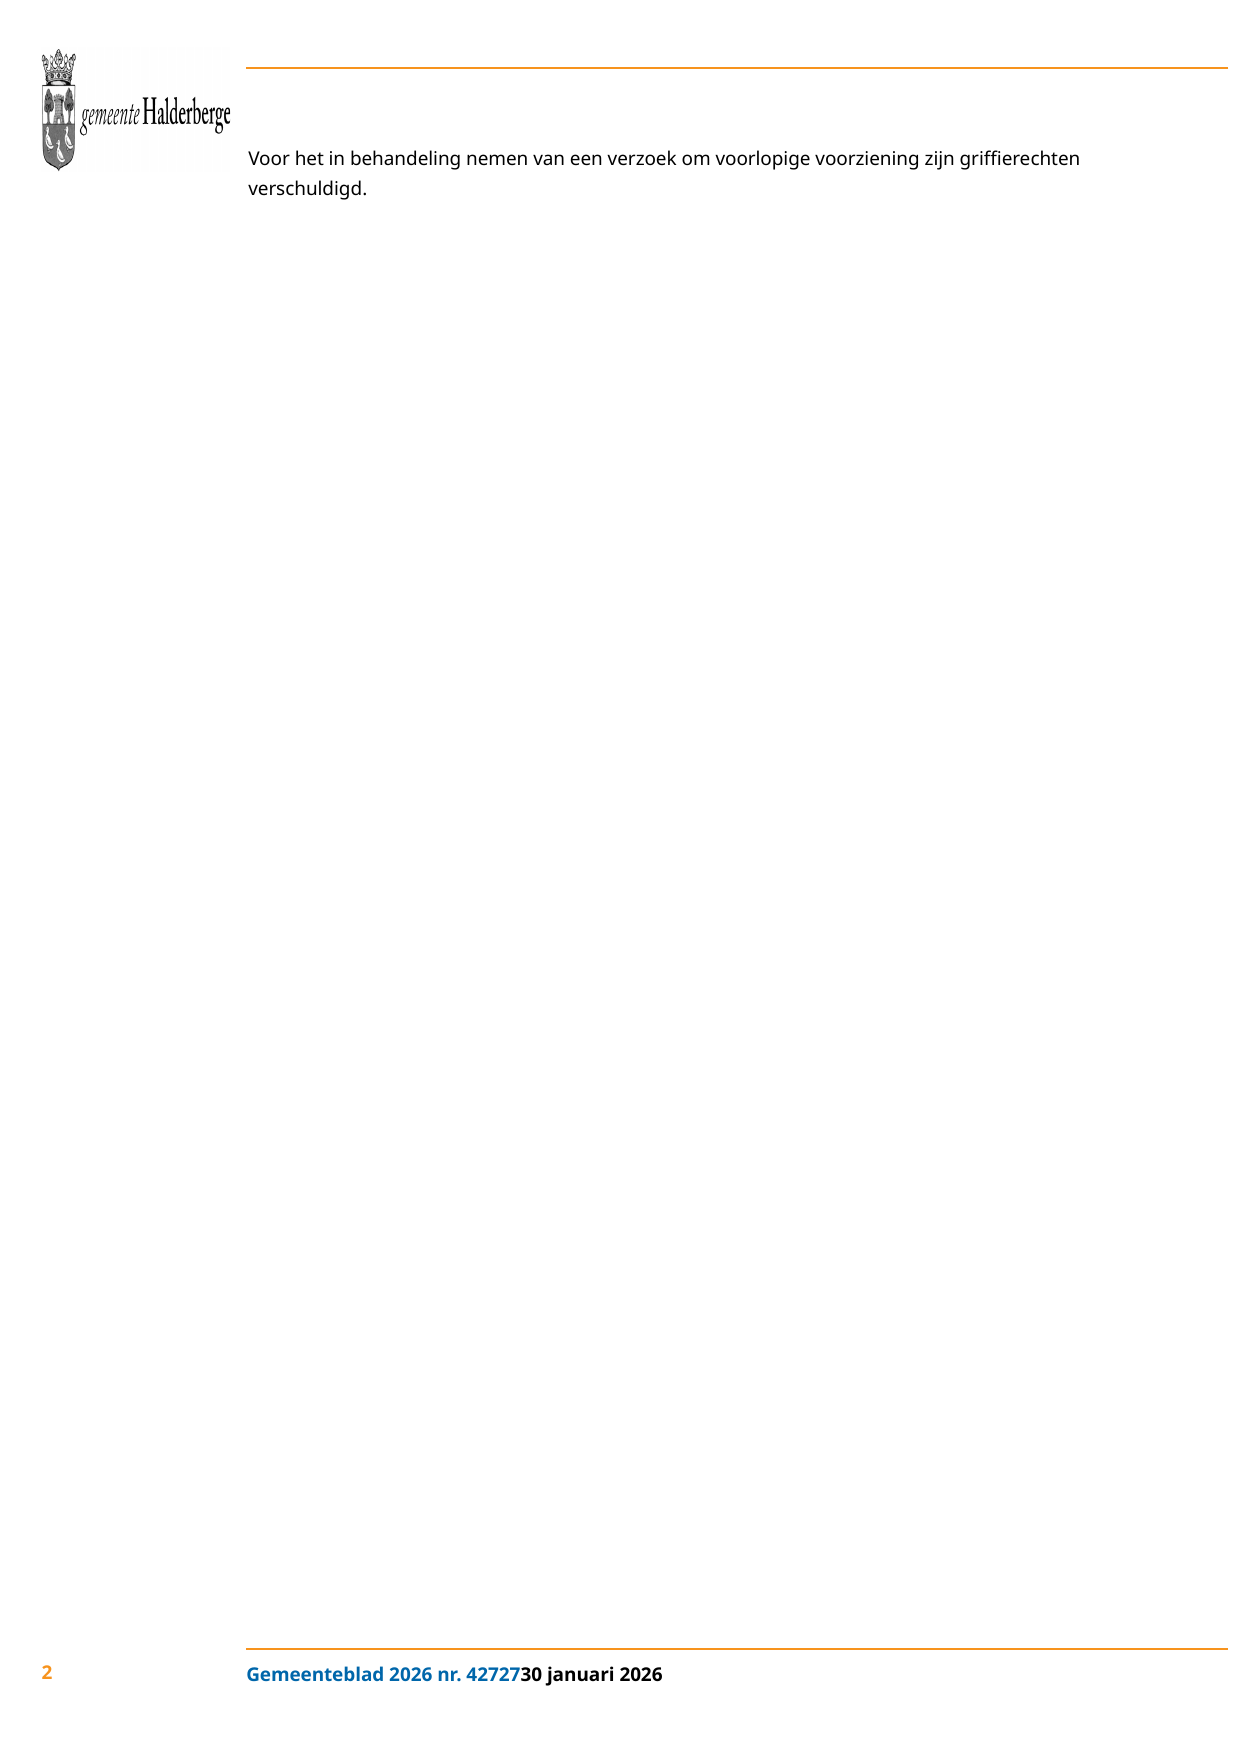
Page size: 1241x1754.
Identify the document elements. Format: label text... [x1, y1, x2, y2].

text Voor het in behandeling nemen van een verzoek om voorlopige voorziening zijn griffierechten verschuldigd. [248, 145, 1152, 201]
picture [41, 47, 231, 172]
